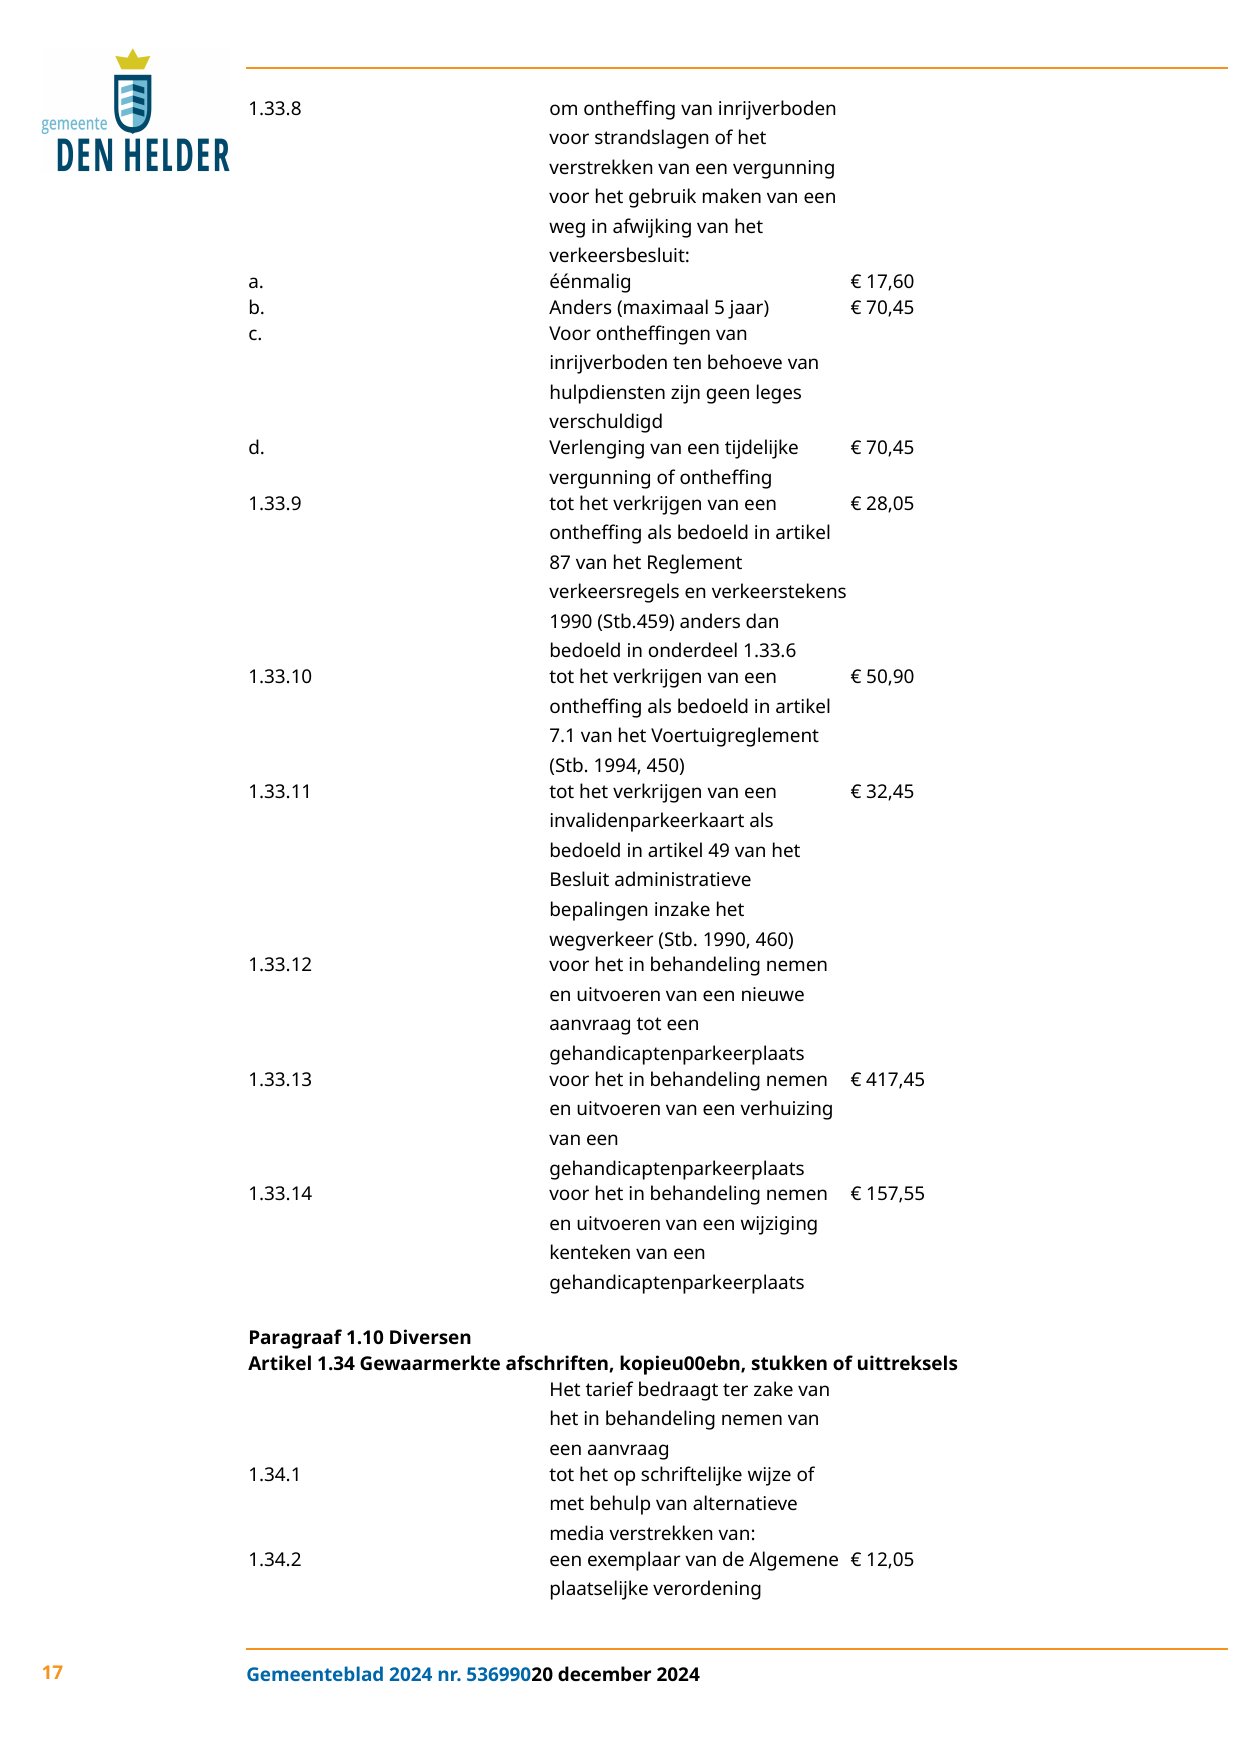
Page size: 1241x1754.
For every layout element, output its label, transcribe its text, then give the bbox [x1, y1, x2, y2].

table_cell een exemplaar van de Algemene plaatselijke verordening [549, 1546, 850, 1601]
table_cell Paragraaf 1.10 Diversen [248, 1295, 1152, 1350]
table_cell 1.34.2 [248, 1546, 549, 1601]
table_cell € 17,60 [850, 269, 1152, 294]
table_cell [248, 1376, 549, 1461]
table_cell 1.33.9 [248, 490, 549, 663]
picture [100, 154, 106, 172]
table_cell Het tarief bedraagt ter zake van het in behandeling nemen van een aanvraag [549, 1376, 850, 1461]
table_cell c. [248, 320, 549, 434]
table_cell tot het verkrijgen van een invalidenparkeerkaart als bedoeld in artikel 49 van het Besluit administratieve bepalingen inzake het wegverkeer (Stb. 1990, 460) [549, 778, 850, 951]
table_cell € 70,45 [850, 294, 1152, 320]
table_cell [850, 1376, 1152, 1461]
table_cell 1.33.14 [248, 1180, 549, 1295]
table_cell éénmalig [549, 269, 850, 294]
table_cell Voor ontheffingen van inrijverboden ten behoeve van hulpdiensten zijn geen leges verschuldigd [549, 320, 850, 434]
table_cell € 32,45 [850, 778, 1152, 951]
table_cell b. [248, 294, 549, 320]
table_cell 1.33.11 [248, 778, 549, 951]
picture [130, 157, 135, 172]
table_cell 1.33.13 [248, 1066, 549, 1180]
table_cell tot het op schriftelijke wijze of met behulp van alternatieve media verstrekken van: [549, 1461, 850, 1546]
picture [220, 160, 224, 172]
table_cell € 12,05 [850, 1546, 1152, 1601]
table_cell [850, 1461, 1152, 1546]
table_cell [850, 95, 1152, 268]
picture [182, 144, 187, 165]
table_cell € 417,45 [850, 1066, 1152, 1180]
table_cell voor het in behandeling nemen en uitvoeren van een nieuwe aanvraag tot een gehandicaptenparkeerplaats [549, 951, 850, 1066]
table_cell € 50,90 [850, 663, 1152, 778]
table_cell [850, 951, 1152, 1066]
table_cell Artikel 1.34 Gewaarmerkte afschriften, kopieu00ebn, stukken of uittreksels [248, 1350, 1152, 1376]
table_cell voor het in behandeling nemen en uitvoeren van een wijziging kenteken van een gehandicaptenparkeerplaats [549, 1180, 850, 1295]
table_cell [850, 320, 1152, 434]
table_cell voor het in behandeling nemen en uitvoeren van een verhuizing van een gehandicaptenparkeerplaats [549, 1066, 850, 1180]
table_cell € 70,45 [850, 434, 1152, 490]
table_cell a. [248, 269, 549, 294]
table_cell € 28,05 [850, 490, 1152, 663]
picture [41, 47, 231, 172]
table_cell Verlenging van een tijdelijke vergunning of ontheffing [549, 434, 850, 490]
table_cell 1.33.12 [248, 951, 549, 1066]
table_cell om ontheffing van inrijverboden voor strandslagen of het verstrekken van een vergunning voor het gebruik maken van een weg in afwijking van het verkeersbesluit: [549, 95, 850, 268]
table_cell 1.33.10 [248, 663, 549, 778]
table_cell tot het verkrijgen van een ontheffing als bedoeld in artikel 7.1 van het Voertuigreglement (Stb. 1994, 450) [549, 663, 850, 778]
table_cell 1.34.1 [248, 1461, 549, 1546]
table_cell 1.33.8 [248, 95, 549, 268]
table_cell € 157,55 [850, 1180, 1152, 1295]
table_cell d. [248, 434, 549, 490]
table_cell Anders (maximaal 5 jaar) [549, 294, 850, 320]
table_cell tot het verkrijgen van een ontheffing als bedoeld in artikel 87 van het Reglement verkeersregels en verkeerstekens 1990 (Stb.459) anders dan bedoeld in onderdeel 1.33.6 [549, 490, 850, 663]
picture [63, 144, 68, 165]
